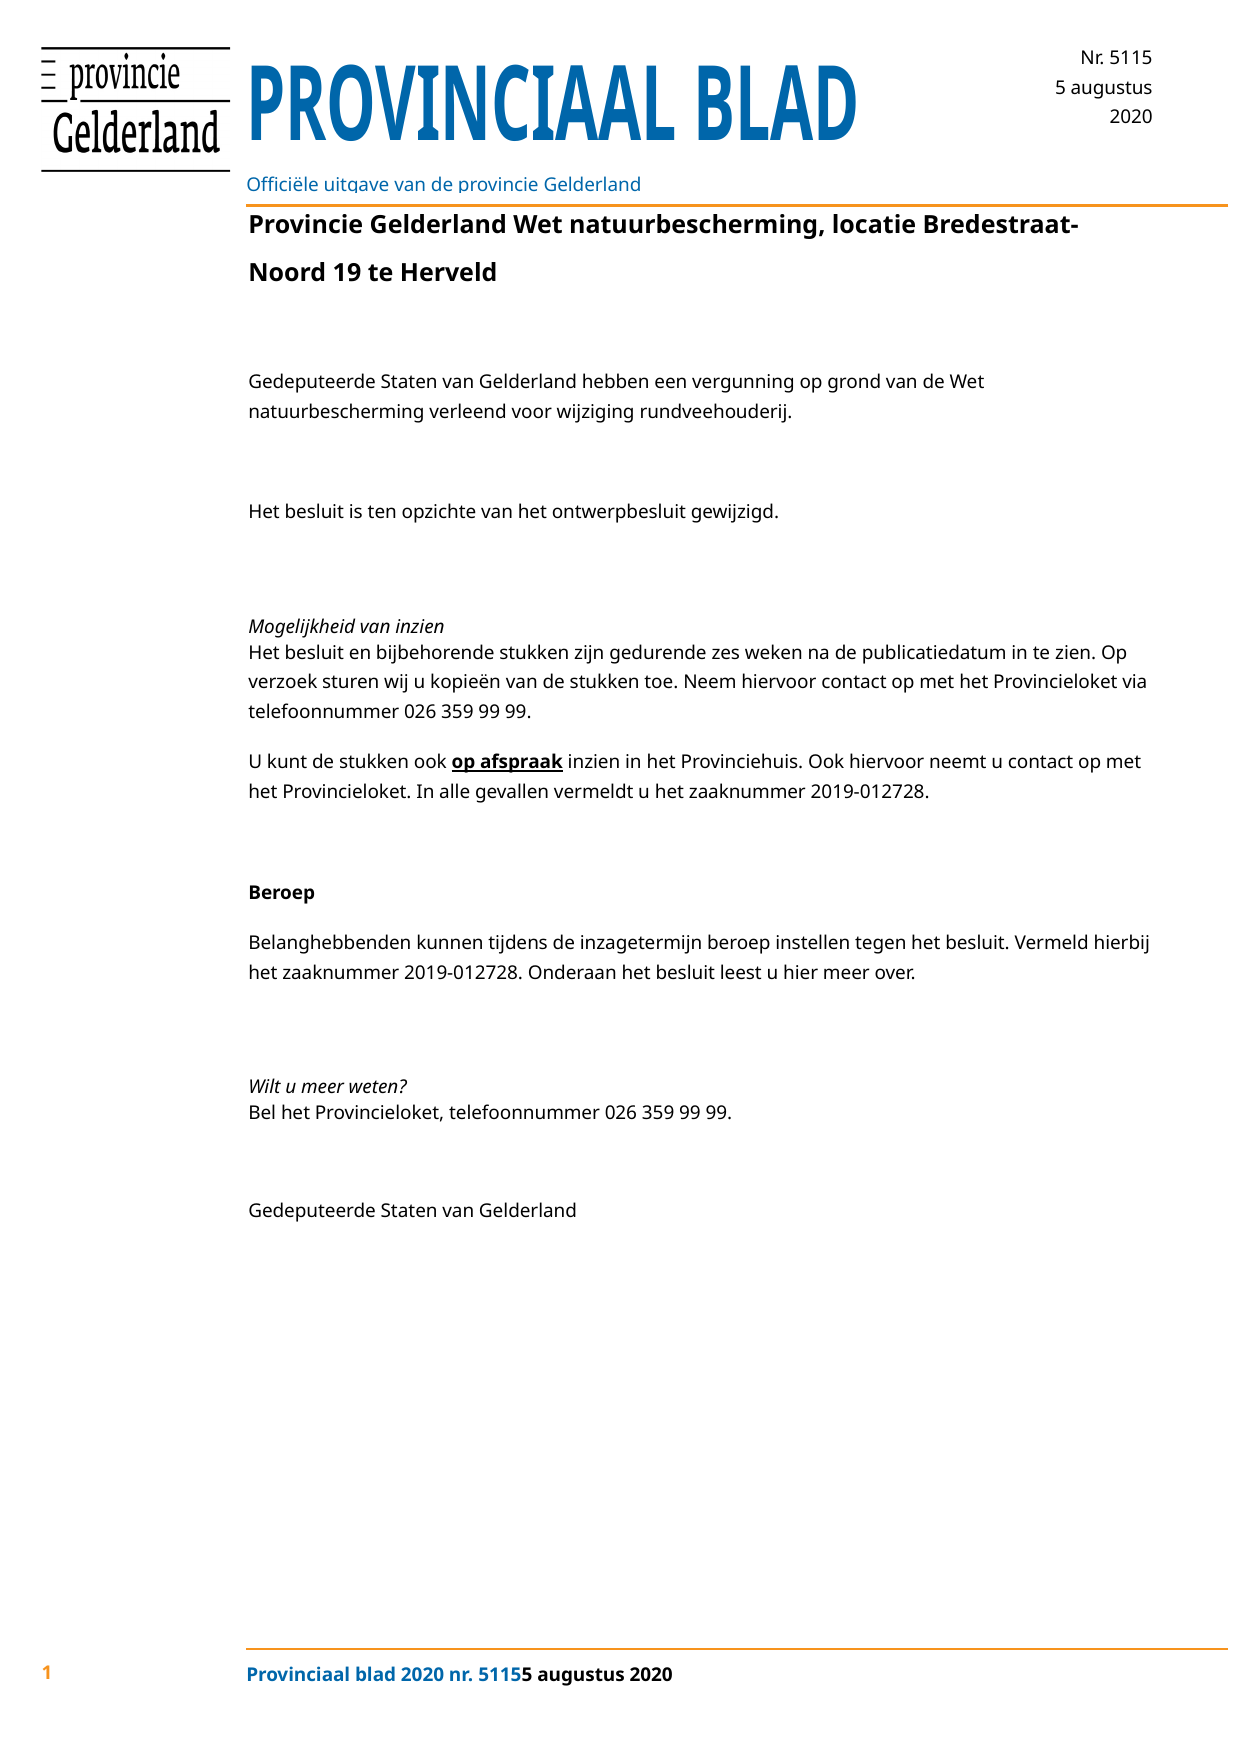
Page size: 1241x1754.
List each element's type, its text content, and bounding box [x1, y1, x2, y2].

text U kunt de stukken ook op afspraak inzien in het Provinciehuis. Ook hiervoor neemt u contact op met het Provincieloket. In alle gevallen vermeldt u het zaaknummer 2019-012728. [248, 748, 1152, 804]
text Bel het Provincieloket, telefoonnummer 026 359 99 99. [248, 1099, 1152, 1125]
text Gedeputeerde Staten van Gelderland hebben een vergunning op grond van de Wet natuurbescherming verleend voor wijziging rundveehouderij. [248, 368, 1152, 424]
text Het besluit en bijbehorende stukken zijn gedurende zes weken na de publicatiedatum in te zien. Op verzoek sturen wij u kopieën van de stukken toe. Neem hiervoor contact op met het Provincieloket via telefoonnummer 026 359 99 99. [248, 639, 1152, 724]
text Mogelijkheid van inzien [248, 613, 1152, 639]
text Wilt u meer weten? [248, 1073, 1152, 1099]
text Gedeputeerde Staten van Gelderland [248, 1197, 1152, 1223]
picture [41, 47, 231, 172]
text Belanghebbenden kunnen tijdens de inzagetermijn beroep instellen tegen het besluit. Vermeld hierbij het zaaknummer 2019-012728. Onderaan het besluit leest u hier meer over. [248, 929, 1152, 984]
text Het besluit is ten opzichte van het ontwerpbesluit gewijzigd. [248, 499, 1152, 524]
text Provincie Gelderland Wet natuurbescherming, locatie Bredestraat-Noord 19 te Herveld [248, 207, 1152, 288]
text Beroep [248, 879, 1152, 904]
